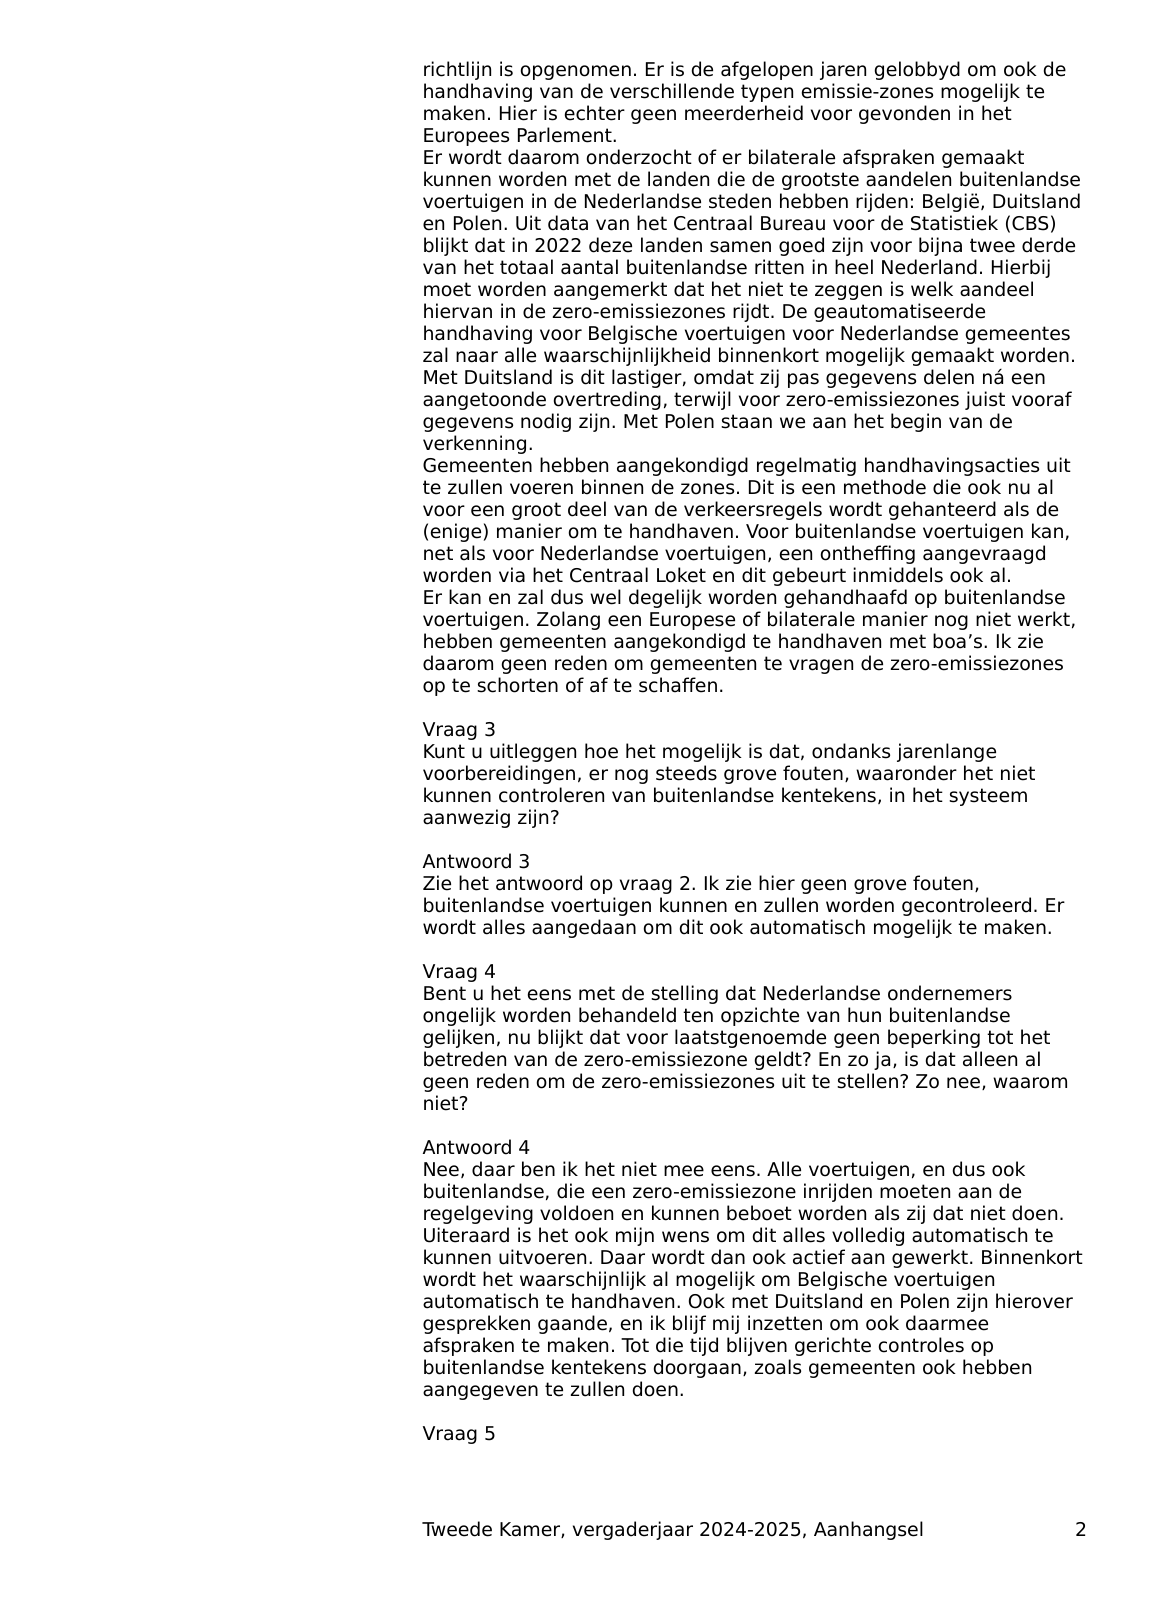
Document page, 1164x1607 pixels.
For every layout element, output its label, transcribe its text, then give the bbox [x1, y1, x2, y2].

text Antwoord 4 [422, 1137, 1087, 1159]
text Antwoord 3 [422, 851, 1087, 873]
text Kunt u uitleggen hoe het mogelijk is dat, ondanks jarenlange voorbereidingen, er nog steeds grove fouten, waaronder het niet kunnen controleren van buitenlandse kentekens, in het systeem aanwezig zijn? [422, 741, 1087, 828]
text Bent u het eens met de stelling dat Nederlandse ondernemers ongelijk worden behandeld ten opzichte van hun buitenlandse gelijken, nu blijkt dat voor laatstgenoemde geen beperking tot het betreden van de zero-emissiezone geldt? En zo ja, is dat alleen al geen reden om de zero-emissiezones uit te stellen? Zo nee, waarom niet? [422, 983, 1087, 1115]
text Vraag 4 [422, 961, 1087, 983]
text Nee, daar ben ik het niet mee eens. Alle voertuigen, en dus ook buitenlandse, die een zero-emissiezone inrijden moeten aan de regelgeving voldoen en kunnen beboet worden als zij dat niet doen. Uiteraard is het ook mijn wens om dit alles volledig automatisch te kunnen uitvoeren. Daar wordt dan ook actief aan gewerkt. Binnenkort wordt het waarschijnlijk al mogelijk om Belgische voertuigen automatisch te handhaven. Ook met Duitsland en Polen zijn hierover gesprekken gaande, en ik blijf mij inzetten om ook daarmee afspraken te maken. Tot die tijd blijven gerichte controles op buitenlandse kentekens doorgaan, zoals gemeenten ook hebben aangegeven te zullen doen. [422, 1159, 1087, 1401]
text Vraag 3 [422, 719, 1087, 741]
text richtlijn is opgenomen. Er is de afgelopen jaren gelobbyd om ook de handhaving van de verschillende typen emissie-zones mogelijk te maken. Hier is echter geen meerderheid voor gevonden in het Europees Parlement. [422, 59, 1087, 147]
text Vraag 5 [422, 1423, 1087, 1445]
text Er wordt daarom onderzocht of er bilaterale afspraken gemaakt kunnen worden met de landen die de grootste aandelen buitenlandse voertuigen in de Nederlandse steden hebben rijden: België, Duitsland en Polen. Uit data van het Centraal Bureau voor de Statistiek (CBS) blijkt dat in 2022 deze landen samen goed zijn voor bijna twee derde van het totaal aantal buitenlandse ritten in heel Nederland. Hierbij moet worden aangemerkt dat het niet te zeggen is welk aandeel hiervan in de zero-emissiezones rijdt. De geautomatiseerde handhaving voor Belgische voertuigen voor Nederlandse gemeentes zal naar alle waarschijnlijkheid binnenkort mogelijk gemaakt worden. Met Duitsland is dit lastiger, omdat zij pas gegevens delen ná een aangetoonde overtreding, terwijl voor zero-emissiezones juist vooraf gegevens nodig zijn. Met Polen staan we aan het begin van de verkenning. [422, 147, 1087, 455]
text Zie het antwoord op vraag 2. Ik zie hier geen grove fouten, buitenlandse voertuigen kunnen en zullen worden gecontroleerd. Er wordt alles aangedaan om dit ook automatisch mogelijk te maken. [422, 873, 1087, 939]
text Gemeenten hebben aangekondigd regelmatig handhavingsacties uit te zullen voeren binnen de zones. Dit is een methode die ook nu al voor een groot deel van de verkeersregels wordt gehanteerd als de (enige) manier om te handhaven. Voor buitenlandse voertuigen kan, net als voor Nederlandse voertuigen, een ontheffing aangevraagd worden via het Centraal Loket en dit gebeurt inmiddels ook al. [422, 455, 1087, 587]
text Er kan en zal dus wel degelijk worden gehandhaafd op buitenlandse voertuigen. Zolang een Europese of bilaterale manier nog niet werkt, hebben gemeenten aangekondigd te handhaven met boa’s. Ik zie daarom geen reden om gemeenten te vragen de zero-emissiezones op te schorten of af te schaffen. [422, 587, 1087, 696]
